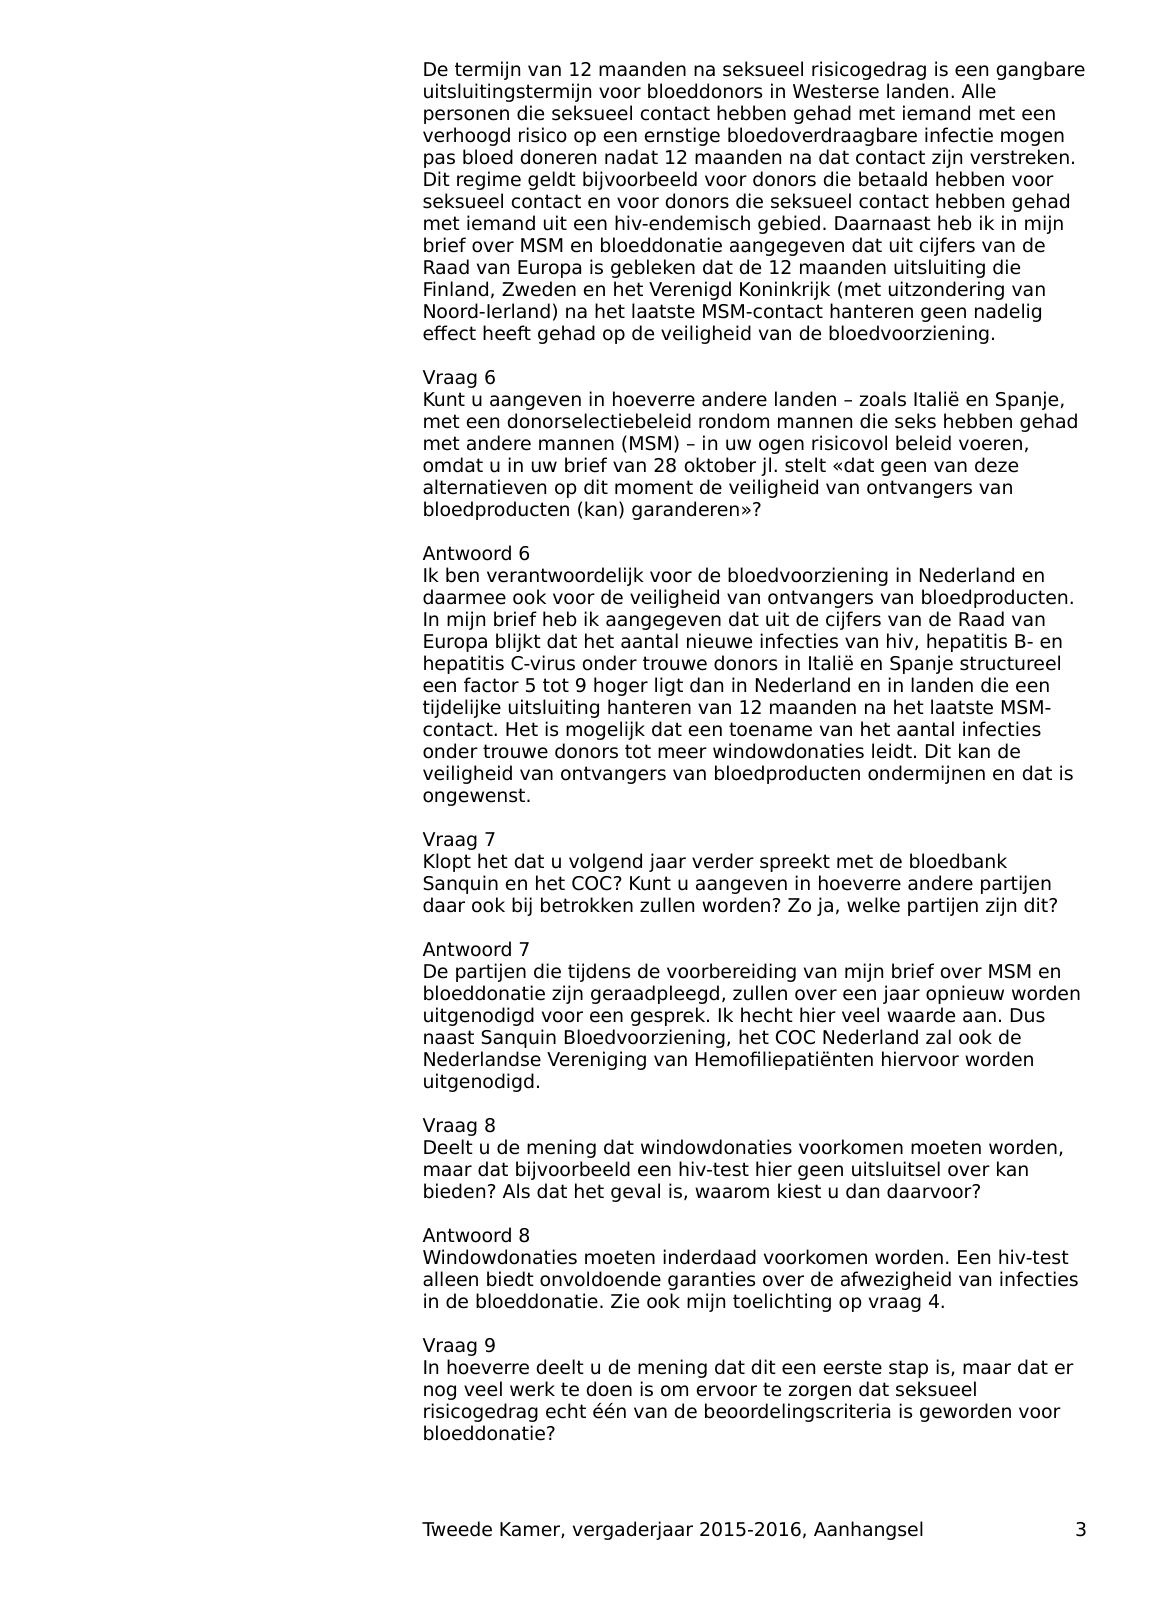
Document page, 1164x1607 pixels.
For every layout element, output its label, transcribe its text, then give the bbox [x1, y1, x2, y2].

text Antwoord 8 [422, 1225, 1087, 1247]
text Antwoord 7 [422, 939, 1087, 961]
text De termijn van 12 maanden na seksueel risicogedrag is een gangbare uitsluitingstermijn voor bloeddonors in Westerse landen. Alle personen die seksueel contact hebben gehad met iemand met een verhoogd risico op een ernstige bloedoverdraagbare infectie mogen pas bloed doneren nadat 12 maanden na dat contact zijn verstreken. Dit regime geldt bijvoorbeeld voor donors die betaald hebben voor seksueel contact en voor donors die seksueel contact hebben gehad met iemand uit een hiv-endemisch gebied. Daarnaast heb ik in mijn brief over MSM en bloeddonatie aangegeven dat uit cijfers van de Raad van Europa is gebleken dat de 12 maanden uitsluiting die Finland, Zweden en het Verenigd Koninkrijk (met uitzondering van Noord-Ierland) na het laatste MSM-contact hanteren geen nadelig effect heeft gehad op de veiligheid van de bloedvoorziening. [422, 59, 1087, 345]
text Antwoord 6 [422, 543, 1087, 565]
text In hoeverre deelt u de mening dat dit een eerste stap is, maar dat er nog veel werk te doen is om ervoor te zorgen dat seksueel risicogedrag echt één van de beoordelingscriteria is geworden voor bloeddonatie? [422, 1357, 1087, 1445]
text Windowdonaties moeten inderdaad voorkomen worden. Een hiv-test alleen biedt onvoldoende garanties over de afwezigheid van infecties in de bloeddonatie. Zie ook mijn toelichting op vraag 4. [422, 1247, 1087, 1313]
text Vraag 6 [422, 367, 1087, 389]
text De partijen die tijdens de voorbereiding van mijn brief over MSM en bloeddonatie zijn geraadpleegd, zullen over een jaar opnieuw worden uitgenodigd voor een gesprek. Ik hecht hier veel waarde aan. Dus naast Sanquin Bloedvoorziening, het COC Nederland zal ook de Nederlandse Vereniging van Hemofiliepatiënten hiervoor worden uitgenodigd. [422, 961, 1087, 1093]
text Kunt u aangeven in hoeverre andere landen – zoals Italië en Spanje, met een donorselectiebeleid rondom mannen die seks hebben gehad met andere mannen (MSM) – in uw ogen risicovol beleid voeren, omdat u in uw brief van 28 oktober jl. stelt «dat geen van deze alternatieven op dit moment de veiligheid van ontvangers van bloedproducten (kan) garanderen»? [422, 389, 1087, 521]
text Vraag 7 [422, 829, 1087, 851]
text Vraag 8 [422, 1115, 1087, 1137]
text Klopt het dat u volgend jaar verder spreekt met de bloedbank Sanquin en het COC? Kunt u aangeven in hoeverre andere partijen daar ook bij betrokken zullen worden? Zo ja, welke partijen zijn dit? [422, 851, 1087, 917]
text Vraag 9 [422, 1335, 1087, 1357]
text Deelt u de mening dat windowdonaties voorkomen moeten worden, maar dat bijvoorbeeld een hiv-test hier geen uitsluitsel over kan bieden? Als dat het geval is, waarom kiest u dan daarvoor? [422, 1137, 1087, 1203]
text Ik ben verantwoordelijk voor de bloedvoorziening in Nederland en daarmee ook voor de veiligheid van ontvangers van bloedproducten. In mijn brief heb ik aangegeven dat uit de cijfers van de Raad van Europa blijkt dat het aantal nieuwe infecties van hiv, hepatitis B- en hepatitis C-virus onder trouwe donors in Italië en Spanje structureel een factor 5 tot 9 hoger ligt dan in Nederland en in landen die een tijdelijke uitsluiting hanteren van 12 maanden na het laatste MSM-contact. Het is mogelijk dat een toename van het aantal infecties onder trouwe donors tot meer windowdonaties leidt. Dit kan de veiligheid van ontvangers van bloedproducten ondermijnen en dat is ongewenst. [422, 565, 1087, 807]
